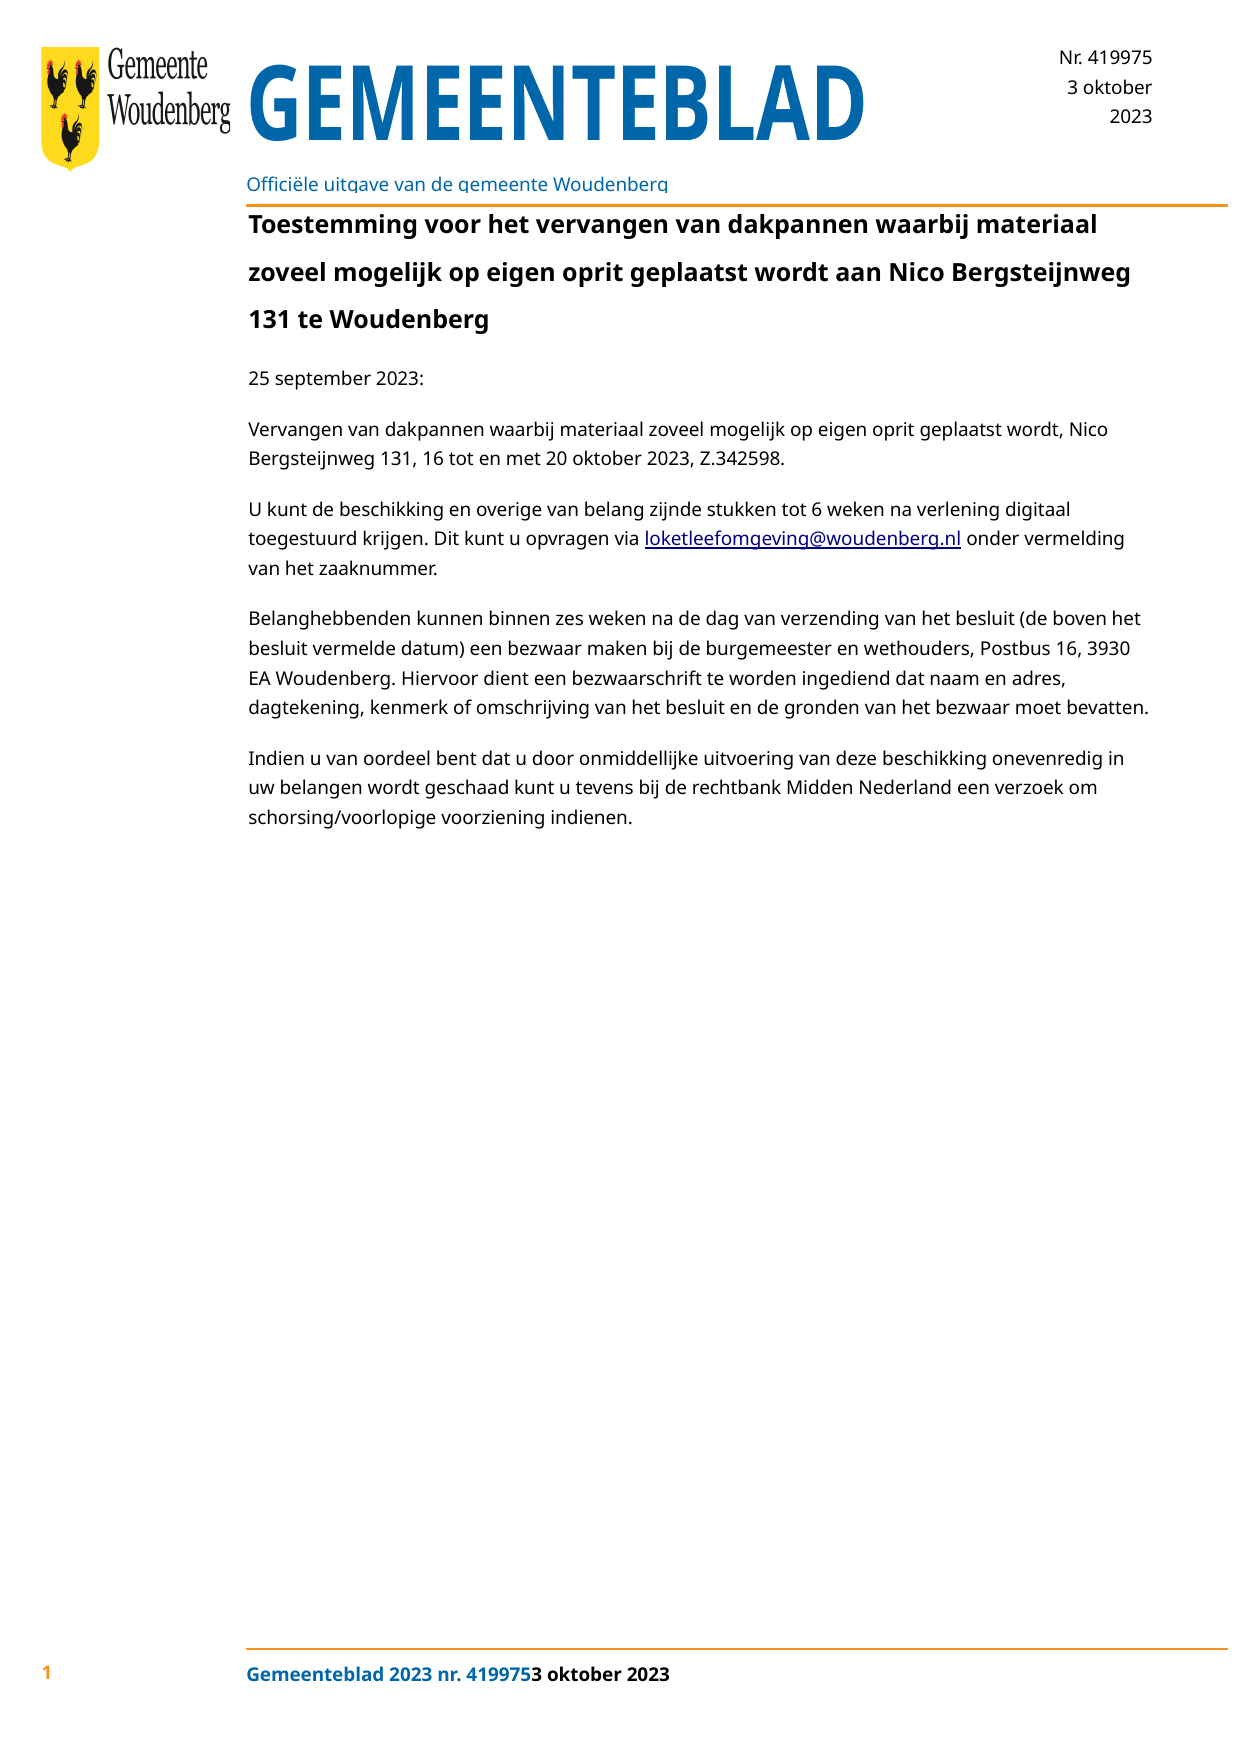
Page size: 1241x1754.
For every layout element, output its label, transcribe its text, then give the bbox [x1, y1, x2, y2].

text Indien u van oordeel bent dat u door onmiddellijke uitvoering van deze beschikking onevenredig in uw belangen wordt geschaad kunt u tevens bij de rechtbank Midden Nederland een verzoek om schorsing/voorlopige voorziening indienen. [248, 745, 1152, 829]
text Vervangen van dakpannen waarbij materiaal zoveel mogelijk op eigen oprit geplaatst wordt, Nico Bergsteijnweg 131, 16 tot en met 20 oktober 2023, Z.342598. [248, 416, 1152, 471]
text U kunt de beschikking en overige van belang zijnde stukken tot 6 weken na verlening digitaal toegestuurd krijgen. Dit kunt u opvragen via loketleefomgeving@woudenberg.nl onder vermelding van het zaaknummer. [248, 496, 1152, 581]
text Belanghebbenden kunnen binnen zes weken na de dag van verzending van het besluit (de boven het besluit vermelde datum) een bezwaar maken bij de burgemeester en wethouders, Postbus 16, 3930 EA Woudenberg. Hiervoor dient een bezwaarschrift te worden ingediend dat naam en adres, dagtekening, kenmerk of omschrijving van het besluit en de gronden van het bezwaar moet bevatten. [248, 606, 1152, 720]
text 25 september 2023: [248, 366, 1152, 391]
text Toestemming voor het vervangen van dakpannen waarbij materiaal zoveel mogelijk op eigen oprit geplaatst wordt aan Nico Bergsteijnweg 131 te Woudenberg [248, 207, 1152, 336]
picture [41, 47, 231, 172]
